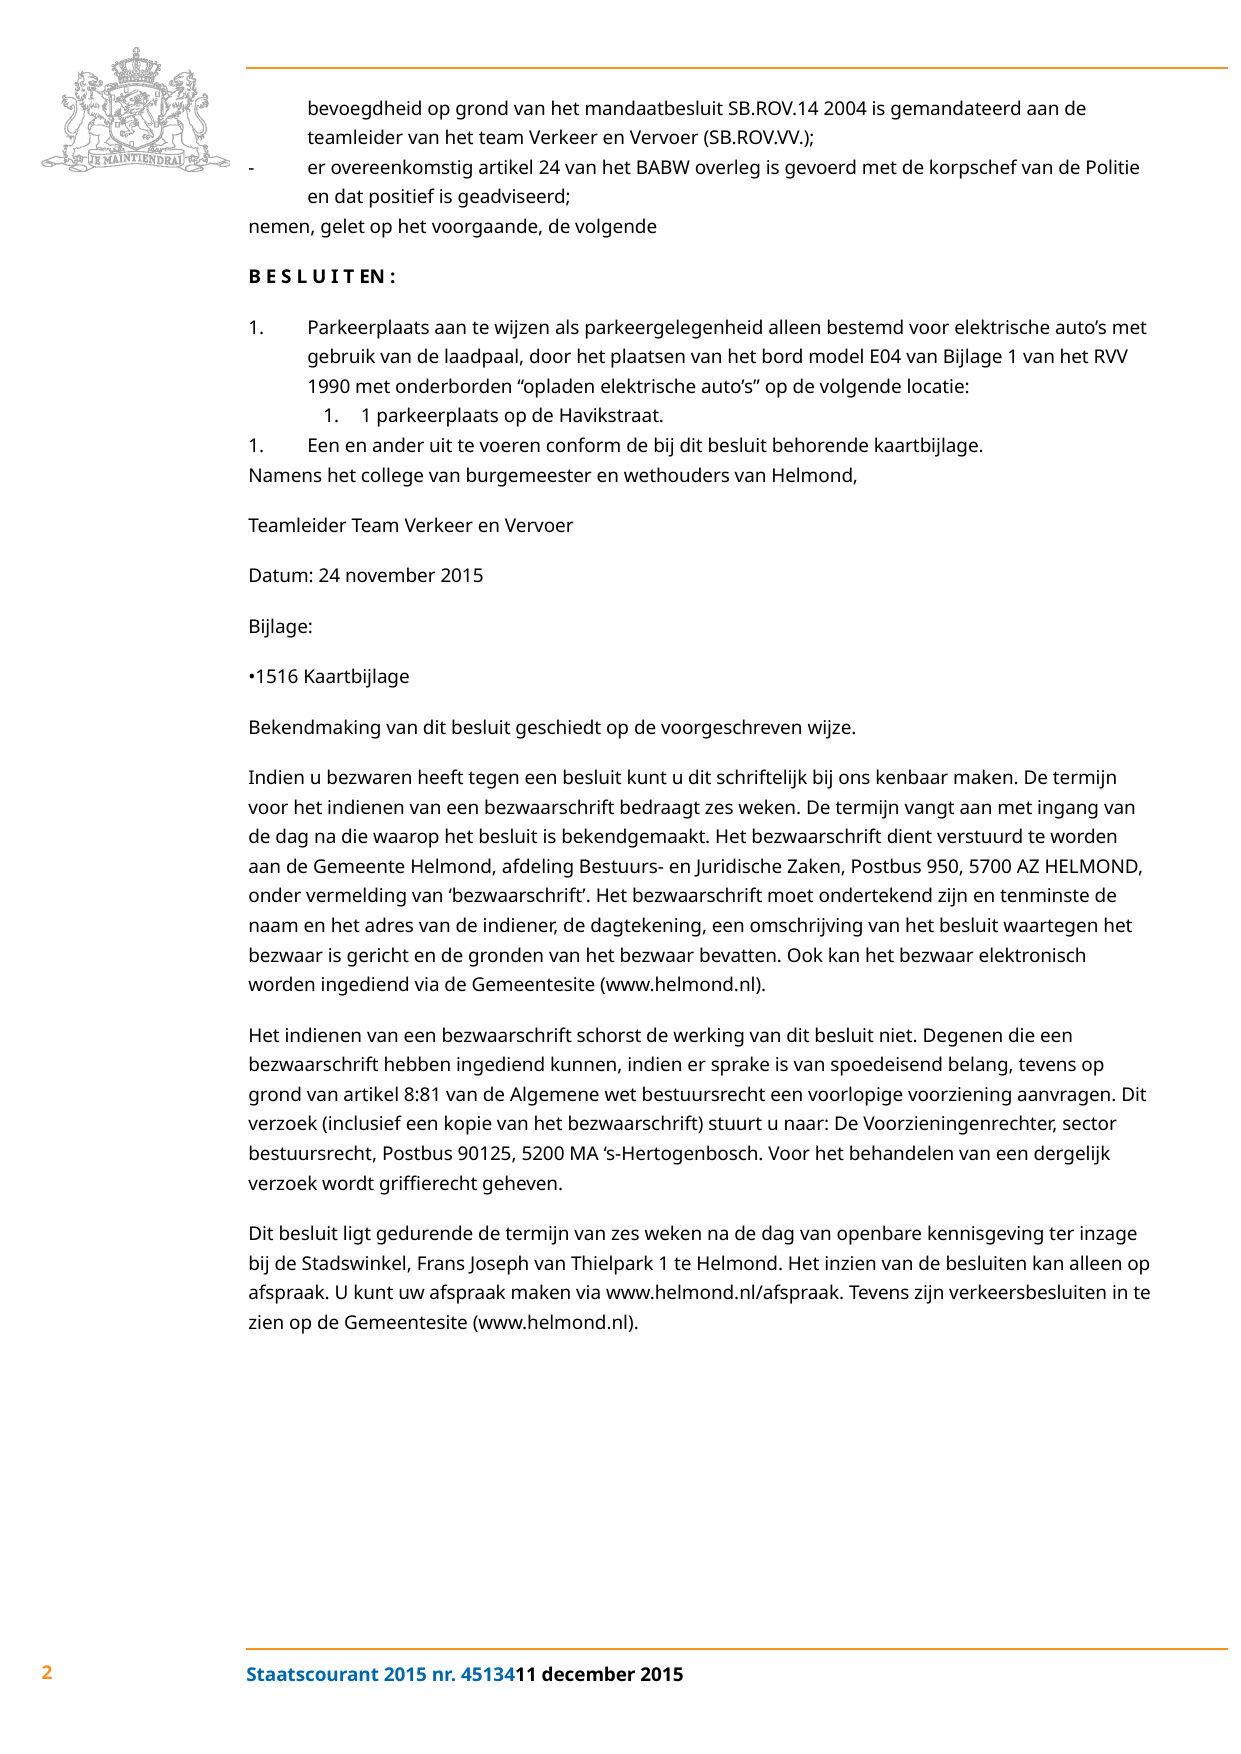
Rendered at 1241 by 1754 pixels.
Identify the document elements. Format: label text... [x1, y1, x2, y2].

text Dit besluit ligt gedurende de termijn van zes weken na de dag van openbare kennisgeving ter inzage bij de Stadswinkel, Frans Joseph van Thielpark 1 te Helmond. Het inzien van de besluiten kan alleen op afspraak. U kunt uw afspraak maken via www.helmond.nl/afspraak. Tevens zijn verkeersbesluiten in te zien op de Gemeentesite (www.helmond.nl). [248, 1220, 1152, 1335]
text B E S L U I T EN : [248, 263, 1152, 289]
text Teamleider Team Verkeer en Vervoer [248, 512, 1152, 538]
text •1516 Kaartbijlage [248, 663, 1152, 689]
picture [41, 47, 231, 172]
text Namens het college van burgemeester en wethouders van Helmond, [248, 462, 1152, 488]
text Bijlage: [248, 613, 1152, 639]
text Het indienen van een bezwaarschrift schorst de werking van dit besluit niet. Degenen die een bezwaarschrift hebben ingediend kunnen, indien er sprake is van spoedeisend belang, tevens op grond van artikel 8:81 van de Algemene wet bestuursrecht een voorlopige voorziening aanvragen. Dit verzoek (inclusief een kopie van het bezwaarschrift) stuurt u naar: De Voorzieningenrechter, sector bestuursrecht, Postbus 90125, 5200 MA ‘s-Hertogenbosch. Voor het behandelen van een dergelijk verzoek wordt griffierecht geheven. [248, 1022, 1152, 1196]
text Datum: 24 november 2015 [248, 563, 1152, 588]
text Indien u bezwaren heeft tegen een besluit kunt u dit schriftelijk bij ons kenbaar maken. De termijn voor het indienen van een bezwaarschrift bedraagt zes weken. De termijn vangt aan met ingang van de dag na die waarop het besluit is bekendgemaakt. Het bezwaarschrift dient verstuurd te worden aan de Gemeente Helmond, afdeling Bestuurs- en Juridische Zaken, Postbus 950, 5700 AZ HELMOND, onder vermelding van ‘bezwaarschrift’. Het bezwaarschrift moet ondertekend zijn en tenminste de naam en het adres van de indiener, de dagtekening, een omschrijving van het besluit waartegen het bezwaar is gericht en de gronden van het bezwaar bevatten. Ook kan het bezwaar elektronisch worden ingediend via de Gemeentesite (www.helmond.nl). [248, 764, 1152, 997]
list er overeenkomstig artikel 24 van het BABW overleg is gevoerd met de korpschef van de Politie en dat positief is geadviseerd; [248, 154, 1152, 209]
list Parkeerplaats aan te wijzen als parkeergelegenheid alleen bestemd voor elektrische auto’s met gebruik van de laadpaal, door het plaatsen van het bord model E04 van Bijlage 1 van het RVV 1990 met onderborden “opladen elektrische auto’s” op de volgende locatie: [248, 314, 1152, 399]
text nemen, gelet op het voorgaande, de volgende [248, 213, 1152, 239]
list 1 parkeerplaats op de Havikstraat. [323, 403, 1152, 428]
list Een en ander uit te voeren conform de bij dit besluit behorende kaartbijlage. [248, 432, 1152, 458]
text Bekendmaking van dit besluit geschiedt op de voorgeschreven wijze. [248, 714, 1152, 740]
list bevoegdheid op grond van het mandaatbesluit SB.ROV.14 2004 is gemandateerd aan de teamleider van het team Verkeer en Vervoer (SB.ROV.VV.); [248, 95, 1152, 150]
